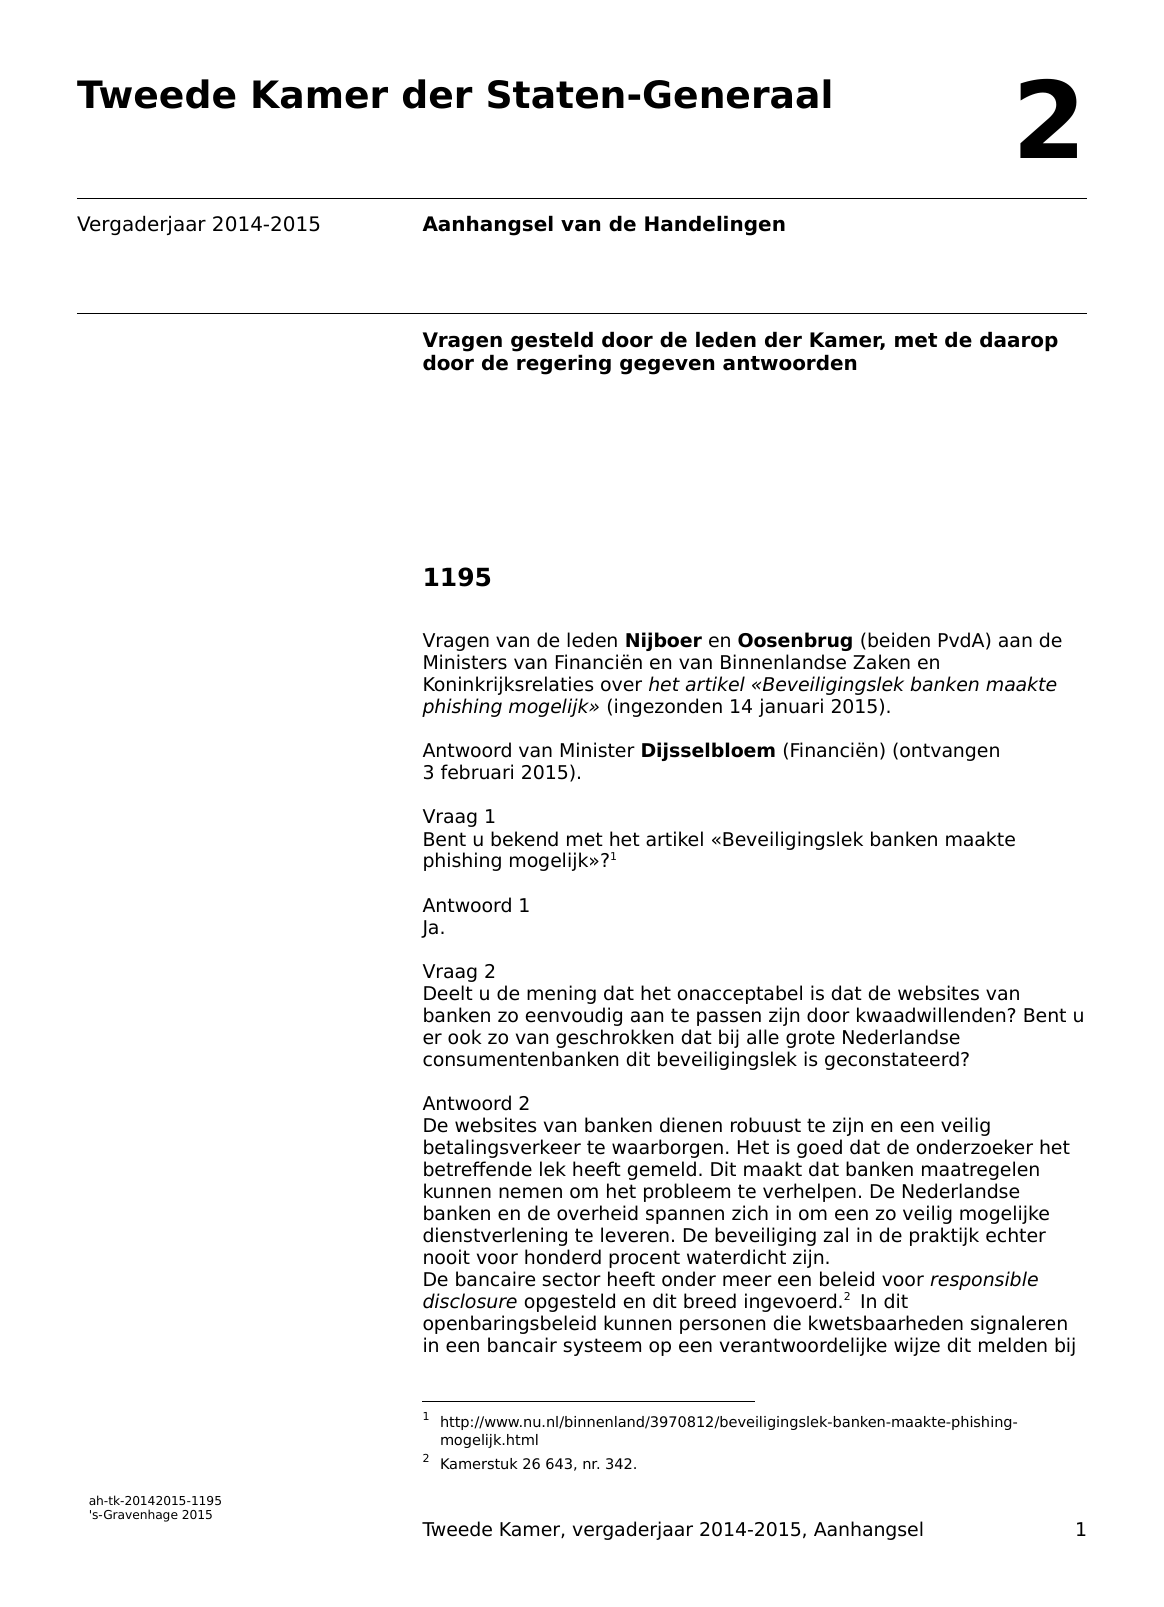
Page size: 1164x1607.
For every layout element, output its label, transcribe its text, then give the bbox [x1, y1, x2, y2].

table_header Tweede Kamer der Staten-Generaal [77, 59, 886, 198]
table_header 2 [886, 59, 1087, 198]
text Antwoord 2 [422, 1093, 1087, 1115]
text ah-tk-20142015-1195 [88, 1494, 323, 1508]
text Ja. [422, 917, 1087, 938]
text Vraag 2 [422, 961, 1087, 983]
text Antwoord van Minister Dijsselbloem (Financiën) (ontvangen 3 februari 2015). [422, 740, 1087, 784]
text Antwoord 1 [422, 894, 1087, 917]
text De bancaire sector heeft onder meer een beleid voor responsible disclosure opgesteld en dit breed ingevoerd. In dit openbaringsbeleid kunnen personen die kwetsbaarheden signaleren in een bancair systeem op een verantwoordelijke wijze dit melden bij [422, 1269, 1087, 1357]
text Kamerstuk 26 643, nr. 342. [422, 1452, 1087, 1474]
table_cell Vergaderjaar 2014-2015 [77, 199, 422, 313]
text 1195 [422, 563, 1087, 592]
text De websites van banken dienen robuust te zijn en een veilig betalingsverkeer te waarborgen. Het is goed dat de onderzoeker het betreffende lek heeft gemeld. Dit maakt dat banken maatregelen kunnen nemen om het probleem te verhelpen. De Nederlandse banken en de overheid spannen zich in om een zo veilig mogelijke dienstverlening te leveren. De beveiliging zal in de praktijk echter nooit voor honderd procent waterdicht zijn. [422, 1115, 1087, 1269]
text http://www.nu.nl/binnenland/3970812/beveiligingslek-banken-maakte-phishing-mogelijk.html [422, 1410, 1087, 1449]
table_cell [77, 314, 422, 375]
text Deelt u de mening dat het onacceptabel is dat de websites van banken zo eenvoudig aan te passen zijn door kwaadwillenden? Bent u er ook zo van geschrokken dat bij alle grote Nederlandse consumentenbanken dit beveiligingslek is geconstateerd? [422, 983, 1087, 1071]
table_cell Aanhangsel van de Handelingen [422, 199, 1087, 313]
text Vraag 1 [422, 806, 1087, 828]
text 's-Gravenhage 2015 [88, 1508, 323, 1522]
table_cell Vragen gesteld door de leden der Kamer, met de daarop door de regering gegeven antwoorden [422, 314, 1087, 375]
text Vragen van de leden Nijboer en Oosenbrug (beiden PvdA) aan de Ministers van Financiën en van Binnenlandse Zaken en Koninkrijksrelaties over het artikel «Beveiligingslek banken maakte phishing mogelijk» (ingezonden 14 januari 2015). [422, 630, 1087, 718]
text Bent u bekend met het artikel «Beveiligingslek banken maakte phishing mogelijk»? [422, 828, 1087, 872]
